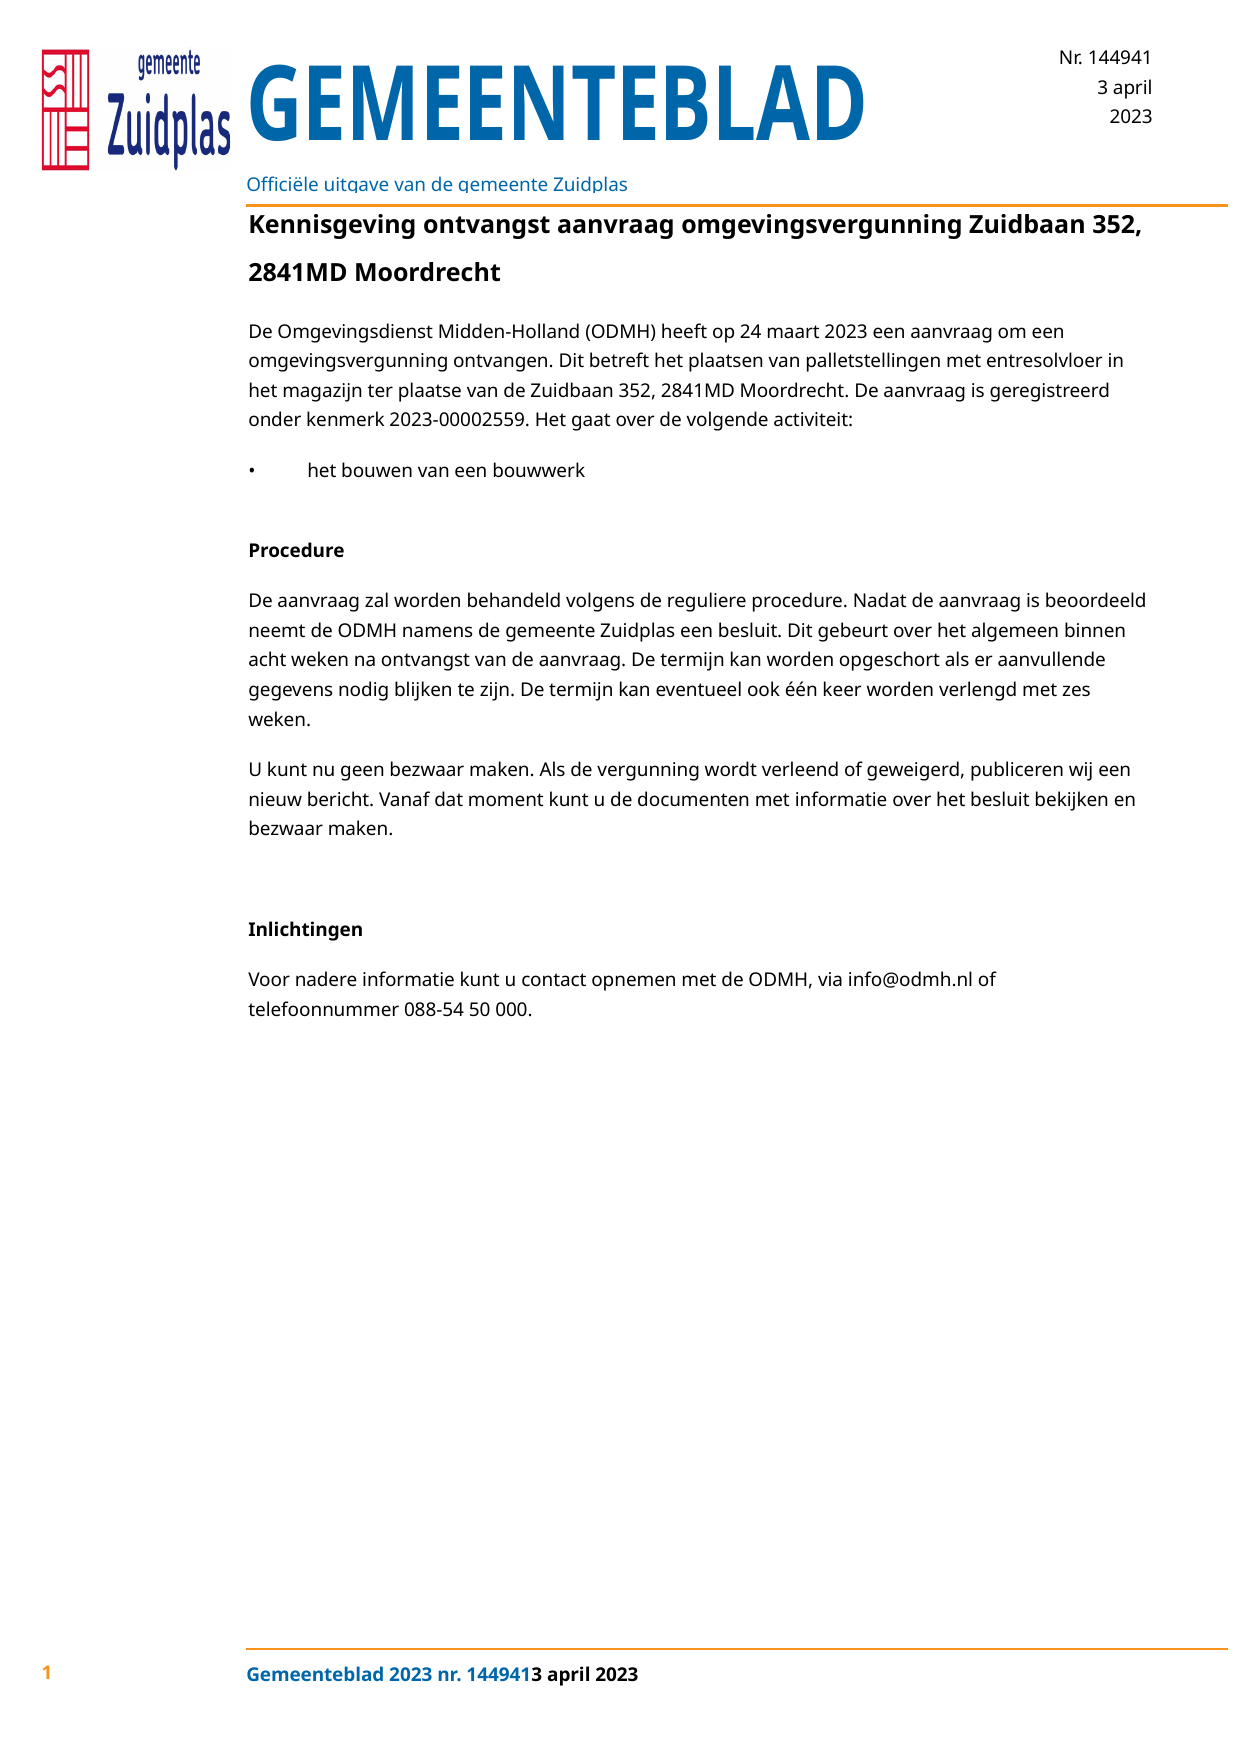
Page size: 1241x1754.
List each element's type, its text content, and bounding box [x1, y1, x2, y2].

text Voor nadere informatie kunt u contact opnemen met de ODMH, via info@odmh.nl of telefoonnummer 088-54 50 000. [248, 967, 1152, 1022]
text U kunt nu geen bezwaar maken. Als de vergunning wordt verleend of geweigerd, publiceren wij een nieuw bericht. Vanaf dat moment kunt u de documenten met informatie over het besluit bekijken en bezwaar maken. [248, 756, 1152, 841]
text Kennisgeving ontvangst aanvraag omgevingsvergunning Zuidbaan 352, 2841MD Moordrecht [248, 207, 1152, 288]
picture [41, 47, 231, 172]
text Procedure [248, 537, 1152, 563]
text De aanvraag zal worden behandeld volgens de reguliere procedure. Nadat de aanvraag is beoordeeld neemt de ODMH namens de gemeente Zuidplas een besluit. Dit gebeurt over het algemeen binnen acht weken na ontvangst van de aanvraag. De termijn kan worden opgeschort als er aanvullende gegevens nodig blijken te zijn. De termijn kan eventueel ook één keer worden verlengd met zes weken. [248, 587, 1152, 732]
text Inlichtingen [248, 916, 1152, 942]
list het bouwen van een bouwwerk [248, 457, 1152, 483]
text De Omgevingsdienst Midden-Holland (ODMH) heeft op 24 maart 2023 een aanvraag om een omgevingsvergunning ontvangen. Dit betreft het plaatsen van palletstellingen met entresolvloer in het magazijn ter plaatse van de Zuidbaan 352, 2841MD Moordrecht. De aanvraag is geregistreerd onder kenmerk 2023-00002559. Het gaat over de volgende activiteit: [248, 318, 1152, 432]
